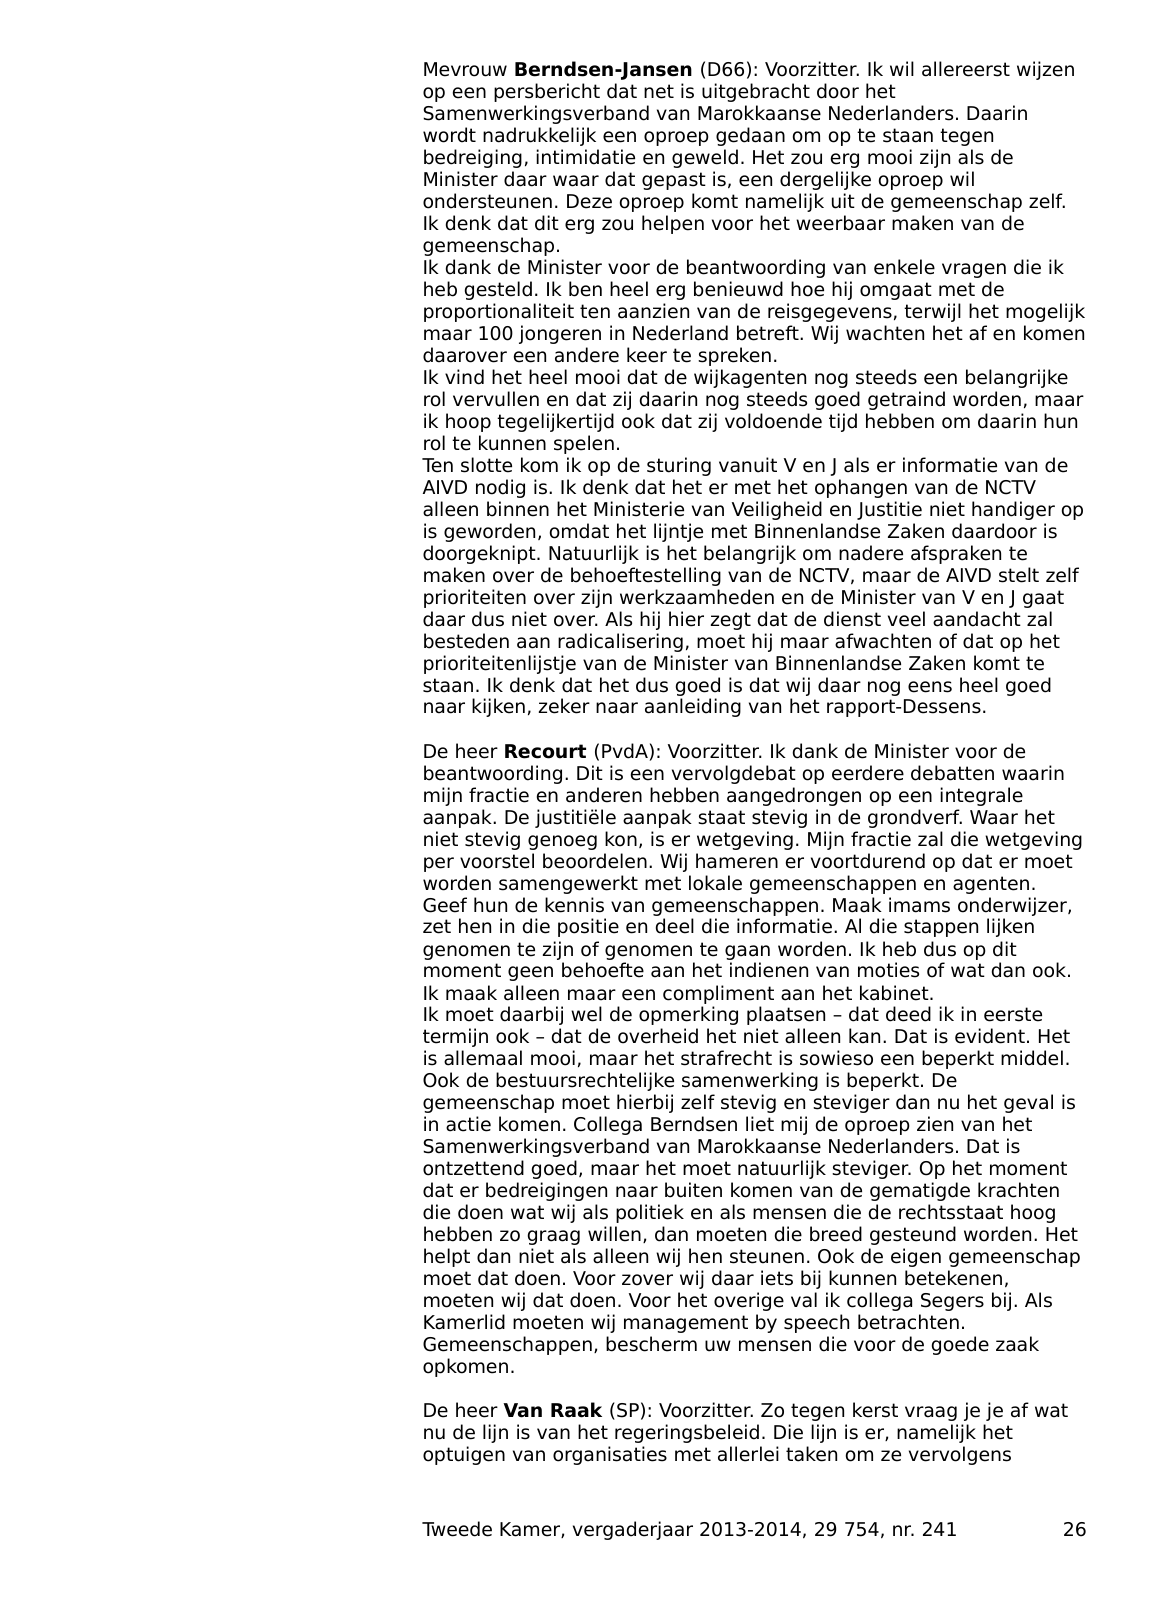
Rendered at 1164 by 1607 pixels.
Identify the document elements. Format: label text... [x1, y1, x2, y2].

text Ik moet daarbij wel de opmerking plaatsen – dat deed ik in eerste termijn ook – dat de overheid het niet alleen kan. Dat is evident. Het is allemaal mooi, maar het strafrecht is sowieso een beperkt middel. Ook de bestuursrechtelijke samenwerking is beperkt. De gemeenschap moet hierbij zelf stevig en steviger dan nu het geval is in actie komen. Collega Berndsen liet mij de oproep zien van het Samenwerkingsverband van Marokkaanse Nederlanders. Dat is ontzettend goed, maar het moet natuurlijk steviger. Op het moment dat er bedreigingen naar buiten komen van de gematigde krachten die doen wat wij als politiek en als mensen die de rechtsstaat hoog hebben zo graag willen, dan moeten die breed gesteund worden. Het helpt dan niet als alleen wij hen steunen. Ook de eigen gemeenschap moet dat doen. Voor zover wij daar iets bij kunnen betekenen, moeten wij dat doen. Voor het overige val ik collega Segers bij. Als Kamerlid moeten wij management by speech betrachten. Gemeenschappen, bescherm uw mensen die voor de goede zaak opkomen. [422, 1004, 1087, 1378]
text De heer Van Raak (SP): Voorzitter. Zo tegen kerst vraag je je af wat nu de lijn is van het regeringsbeleid. Die lijn is er, namelijk het optuigen van organisaties met allerlei taken om ze vervolgens [422, 1400, 1087, 1466]
text Ik vind het heel mooi dat de wijkagenten nog steeds een belangrijke rol vervullen en dat zij daarin nog steeds goed getraind worden, maar ik hoop tegelijkertijd ook dat zij voldoende tijd hebben om daarin hun rol te kunnen spelen. [422, 367, 1087, 455]
text Ten slotte kom ik op de sturing vanuit V en J als er informatie van de AIVD nodig is. Ik denk dat het er met het ophangen van de NCTV alleen binnen het Ministerie van Veiligheid en Justitie niet handiger op is geworden, omdat het lijntje met Binnenlandse Zaken daardoor is doorgeknipt. Natuurlijk is het belangrijk om nadere afspraken te maken over de behoeftestelling van de NCTV, maar de AIVD stelt zelf prioriteiten over zijn werkzaamheden en de Minister van V en J gaat daar dus niet over. Als hij hier zegt dat de dienst veel aandacht zal besteden aan radicalisering, moet hij maar afwachten of dat op het prioriteitenlijstje van de Minister van Binnenlandse Zaken komt te staan. Ik denk dat het dus goed is dat wij daar nog eens heel goed naar kijken, zeker naar aanleiding van het rapport-Dessens. [422, 455, 1087, 718]
text Ik dank de Minister voor de beantwoording van enkele vragen die ik heb gesteld. Ik ben heel erg benieuwd hoe hij omgaat met de proportionaliteit ten aanzien van de reisgegevens, terwijl het mogelijk maar 100 jongeren in Nederland betreft. Wij wachten het af en komen daarover een andere keer te spreken. [422, 257, 1087, 367]
text De heer Recourt (PvdA): Voorzitter. Ik dank de Minister voor de beantwoording. Dit is een vervolgdebat op eerdere debatten waarin mijn fractie en anderen hebben aangedrongen op een integrale aanpak. De justitiële aanpak staat stevig in de grondverf. Waar het niet stevig genoeg kon, is er wetgeving. Mijn fractie zal die wetgeving per voorstel beoordelen. Wij hameren er voortdurend op dat er moet worden samengewerkt met lokale gemeenschappen en agenten. Geef hun de kennis van gemeenschappen. Maak imams onderwijzer, zet hen in die positie en deel die informatie. Al die stappen lijken genomen te zijn of genomen te gaan worden. Ik heb dus op dit moment geen behoefte aan het indienen van moties of wat dan ook. Ik maak alleen maar een compliment aan het kabinet. [422, 741, 1087, 1004]
text Mevrouw Berndsen-Jansen (D66): Voorzitter. Ik wil allereerst wijzen op een persbericht dat net is uitgebracht door het Samenwerkingsverband van Marokkaanse Nederlanders. Daarin wordt nadrukkelijk een oproep gedaan om op te staan tegen bedreiging, intimidatie en geweld. Het zou erg mooi zijn als de Minister daar waar dat gepast is, een dergelijke oproep wil ondersteunen. Deze oproep komt namelijk uit de gemeenschap zelf. Ik denk dat dit erg zou helpen voor het weerbaar maken van de gemeenschap. [422, 59, 1087, 257]
